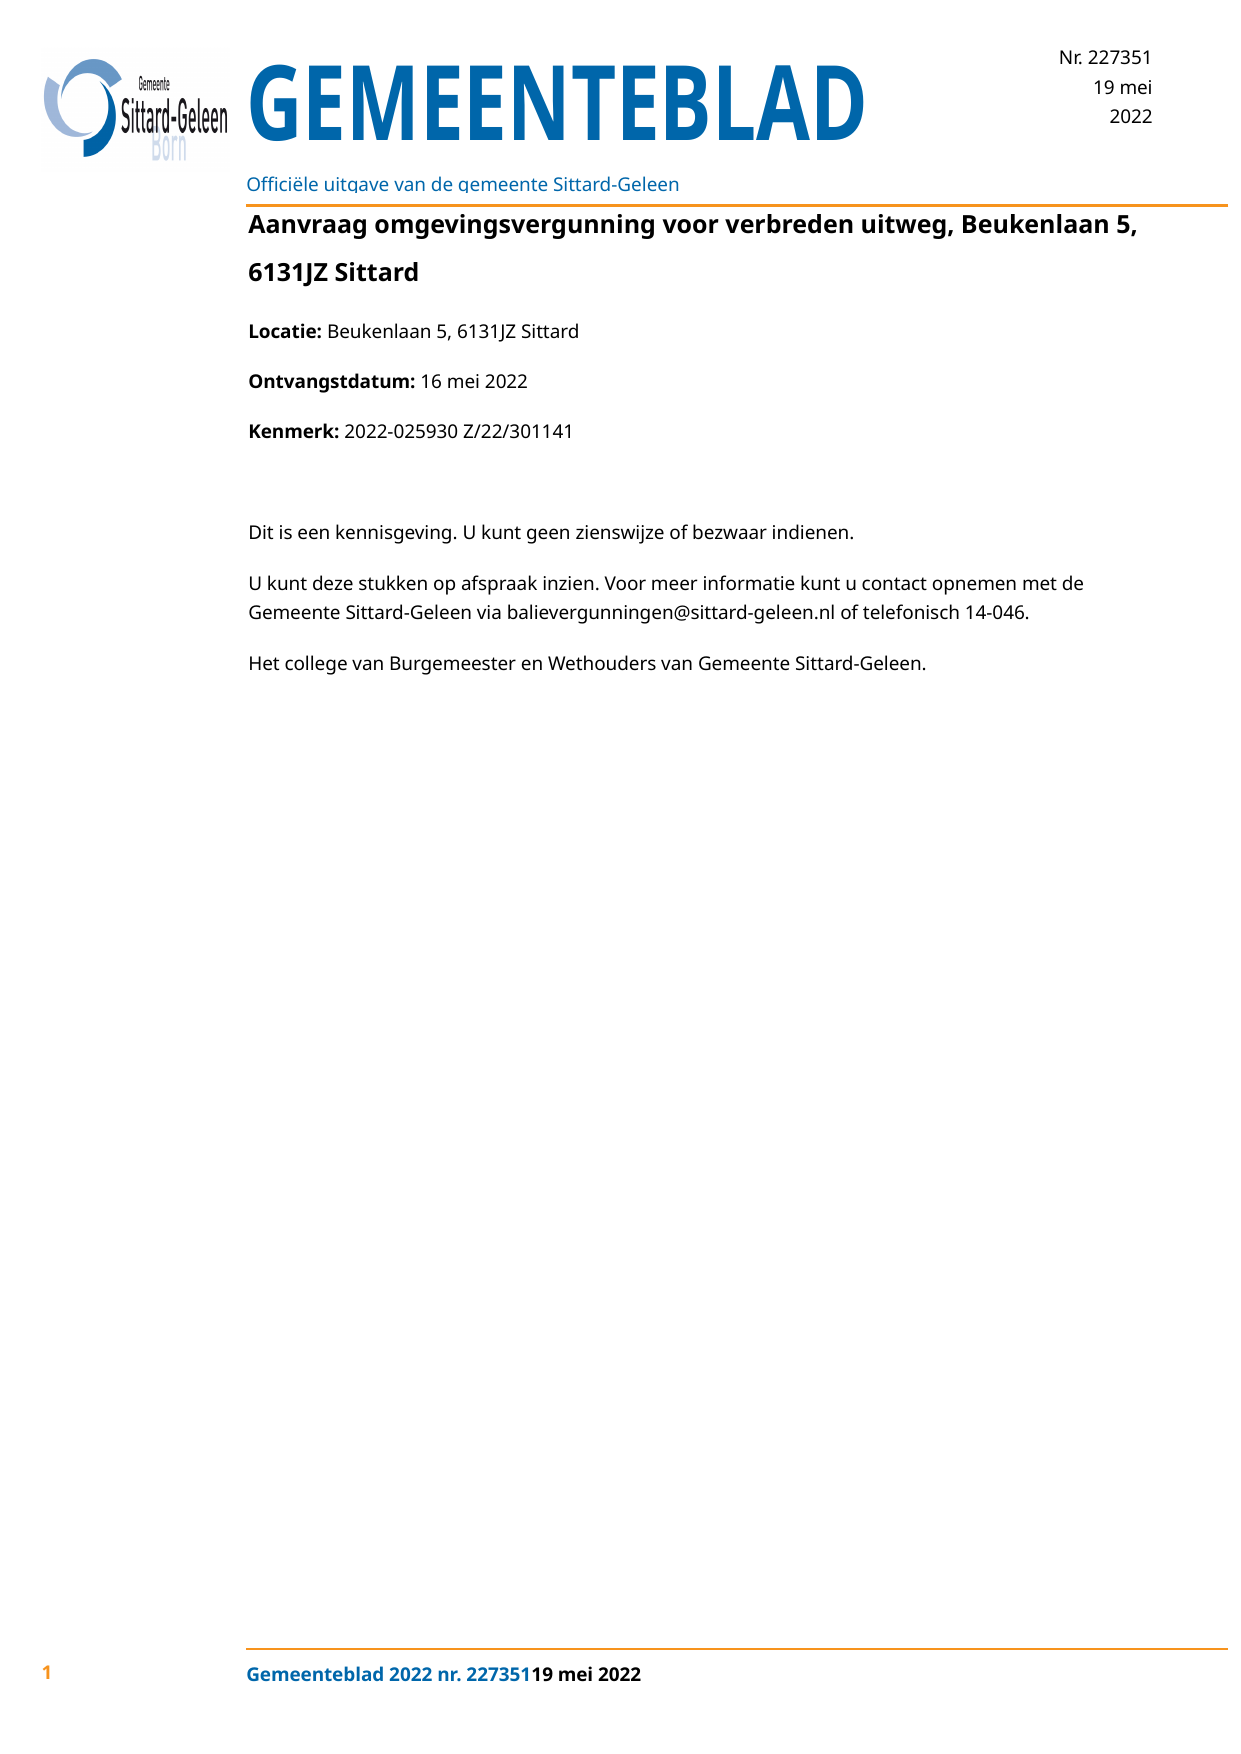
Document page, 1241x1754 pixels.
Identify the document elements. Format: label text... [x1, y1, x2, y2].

text Dit is een kennisgeving. U kunt geen zienswijze of bezwaar indienen. [248, 519, 1152, 545]
text Ontvangstdatum: 16 mei 2022 [248, 368, 1152, 394]
text Locatie: Beukenlaan 5, 6131JZ Sittard [248, 318, 1152, 344]
text Kenmerk: 2022-025930 Z/22/301141 [248, 419, 1152, 444]
text U kunt deze stukken op afspraak inzien. Voor meer informatie kunt u contact opnemen met de Gemeente Sittard-Geleen via balievergunningen@sittard-geleen.nl of telefonisch 14-046. [248, 570, 1152, 625]
picture [41, 47, 231, 172]
text Het college van Burgemeester en Wethouders van Gemeente Sittard-Geleen. [248, 650, 1152, 676]
text Aanvraag omgevingsvergunning voor verbreden uitweg, Beukenlaan 5, 6131JZ Sittard [248, 207, 1152, 288]
